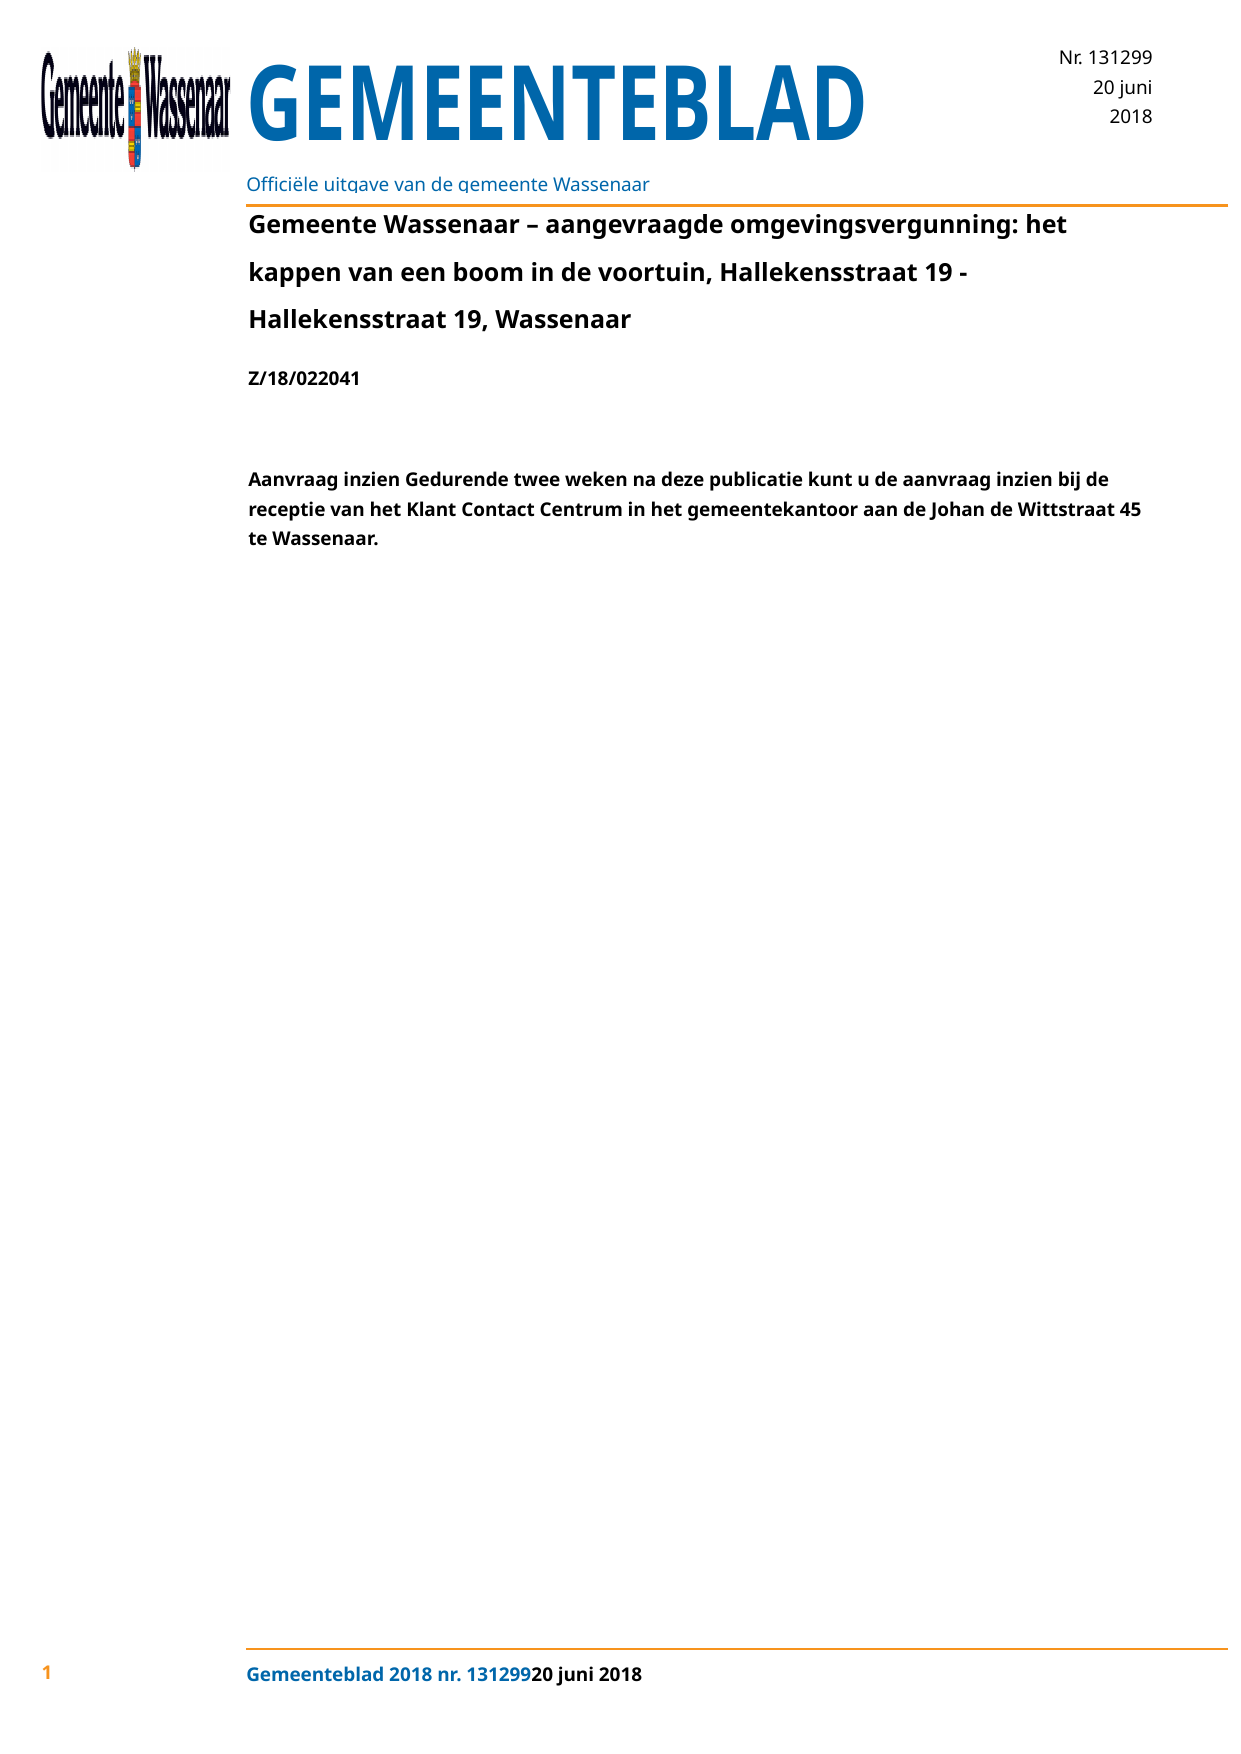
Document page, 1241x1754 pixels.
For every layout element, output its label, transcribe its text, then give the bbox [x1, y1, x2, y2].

text Z/18/022041 [248, 366, 1152, 391]
text Aanvraag inzien Gedurende twee weken na deze publicatie kunt u de aanvraag inzien bij de receptie van het Klant Contact Centrum in het gemeentekantoor aan de Johan de Wittstraat 45 te Wassenaar. [248, 466, 1152, 551]
picture [41, 47, 231, 172]
text Gemeente Wassenaar – aangevraagde omgevingsvergunning: het kappen van een boom in de voortuin, Hallekensstraat 19 - Hallekensstraat 19, Wassenaar [248, 207, 1152, 336]
